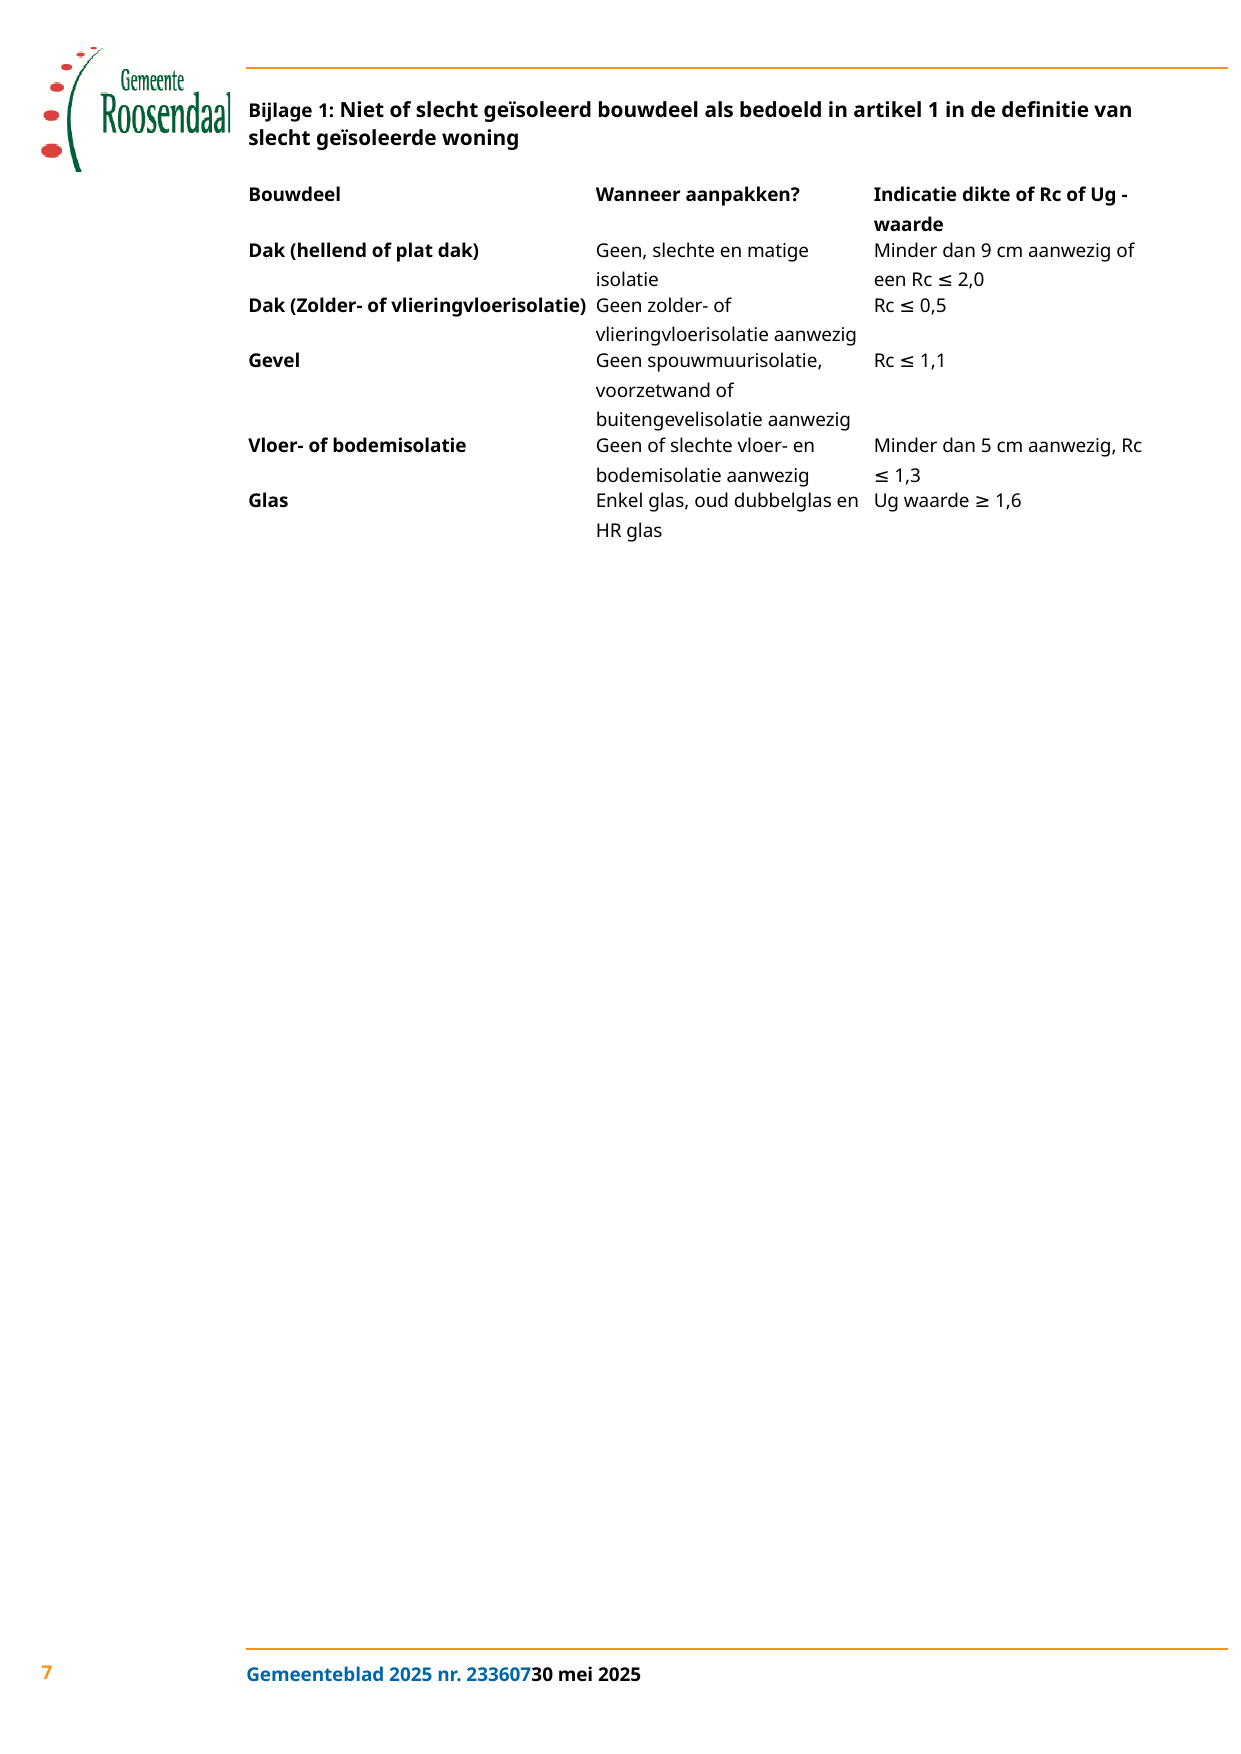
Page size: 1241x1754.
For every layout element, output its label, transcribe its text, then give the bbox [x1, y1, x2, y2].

picture [41, 47, 231, 172]
table_cell Geen of slechte vloer- en bodemisolatie aanwezig [596, 432, 873, 488]
table_cell Minder dan 5 cm aanwezig, Rc ≤ 1,3 [874, 432, 1152, 488]
table_cell Ug waarde ≥ 1,6 [874, 488, 1152, 543]
table_header Indicatie dikte of Rc of Ug -waarde [874, 181, 1152, 237]
table_cell Dak (Zolder- of vlieringvloerisolatie) [248, 292, 596, 347]
table_cell Rc ≤ 1,1 [874, 348, 1152, 432]
table_cell Minder dan 9 cm aanwezig of een Rc ≤ 2,0 [874, 237, 1152, 292]
table_cell Gevel [248, 348, 596, 432]
table_cell Geen zolder- of vlieringvloerisolatie aanwezig [596, 292, 873, 347]
table_cell Glas [248, 488, 596, 543]
table_cell Rc ≤ 0,5 [874, 292, 1152, 347]
table_header Wanneer aanpakken? [596, 181, 873, 237]
table_header Bouwdeel [248, 181, 596, 237]
table_cell Geen spouwmuurisolatie, voorzetwand of buitengevelisolatie aanwezig [596, 348, 873, 432]
table_cell Vloer- of bodemisolatie [248, 432, 596, 488]
table_cell Geen, slechte en matige isolatie [596, 237, 873, 292]
table_cell Dak (hellend of plat dak) [248, 237, 596, 292]
text Bijlage 1: Niet of slecht geïsoleerd bouwdeel als bedoeld in artikel 1 in de definitie van slecht geïsoleerde woning [248, 95, 1152, 152]
table_cell Enkel glas, oud dubbelglas en HR glas [596, 488, 873, 543]
